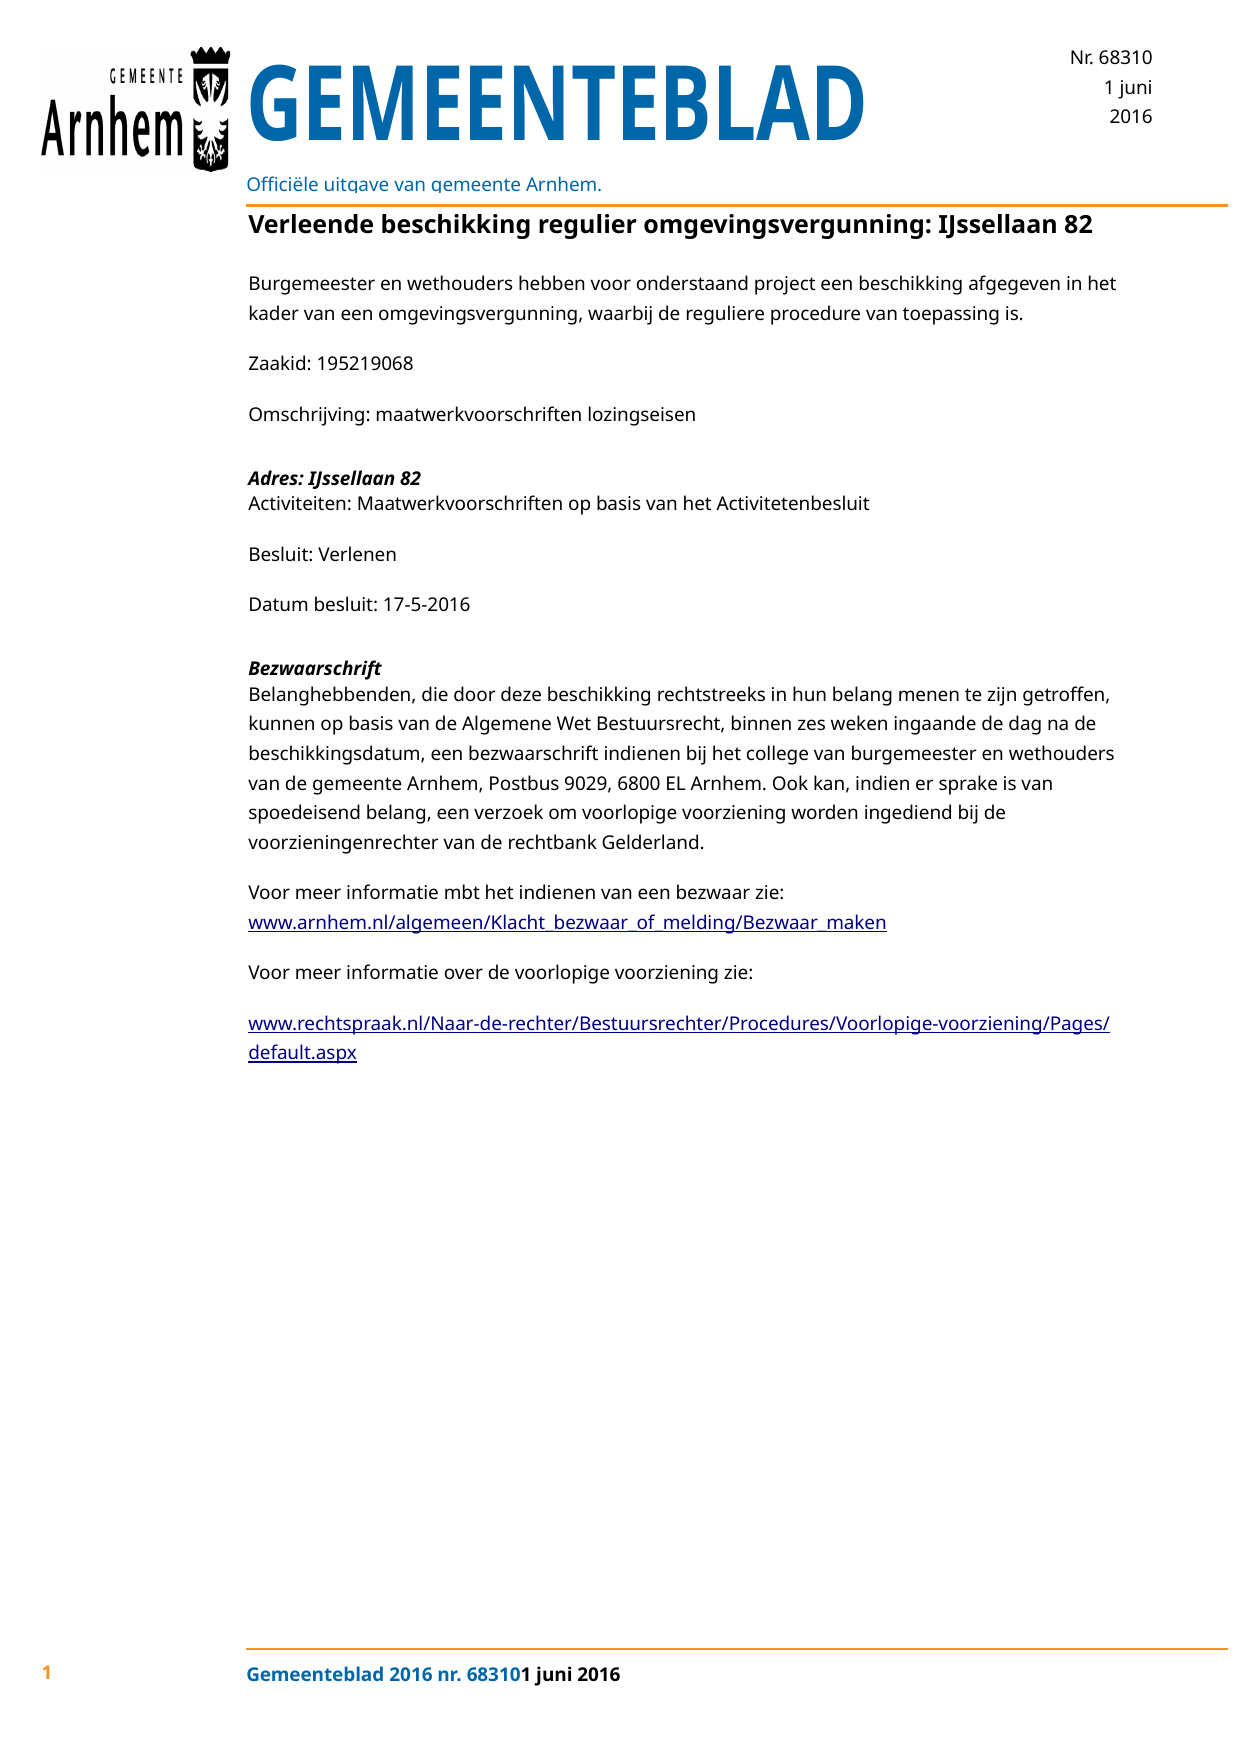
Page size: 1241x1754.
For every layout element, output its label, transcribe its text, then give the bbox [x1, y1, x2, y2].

text Adres: IJssellaan 82 [248, 465, 1152, 490]
text Belanghebbenden, die door deze beschikking rechtstreeks in hun belang menen te zijn getroffen, kunnen op basis van de Algemene Wet Bestuursrecht, binnen zes weken ingaande de dag na de beschikkingsdatum, een bezwaarschrift indienen bij het college van burgemeester en wethouders van de gemeente Arnhem, Postbus 9029, 6800 EL Arnhem. Ook kan, indien er sprake is van spoedeisend belang, een verzoek om voorlopige voorziening worden ingediend bij de voorzieningenrechter van de rechtbank Gelderland. [248, 681, 1152, 854]
text Burgemeester en wethouders hebben voor onderstaand project een beschikking afgegeven in het kader van een omgevingsvergunning, waarbij de reguliere procedure van toepassing is. [248, 270, 1152, 326]
text Bezwaarschrift [248, 655, 1152, 681]
picture [41, 47, 231, 172]
text Zaakid: 195219068 [248, 350, 1152, 376]
text Datum besluit: 17-5-2016 [248, 591, 1152, 617]
text Voor meer informatie over de voorlopige voorziening zie: [248, 959, 1152, 985]
text www.rechtspraak.nl/Naar-de-rechter/Bestuursrechter/Procedures/Voorlopige-voorziening/Pages/default.aspx [248, 1010, 1152, 1065]
text Omschrijving: maatwerkvoorschriften lozingseisen [248, 401, 1152, 426]
text Voor meer informatie mbt het indienen van een bezwaar zie: www.arnhem.nl/algemeen/Klacht_bezwaar_of_melding/Bezwaar_maken [248, 879, 1152, 934]
text Activiteiten: Maatwerkvoorschriften op basis van het Activitetenbesluit [248, 490, 1152, 516]
text Besluit: Verlenen [248, 541, 1152, 567]
text Verleende beschikking regulier omgevingsvergunning: IJssellaan 82 [248, 207, 1152, 241]
